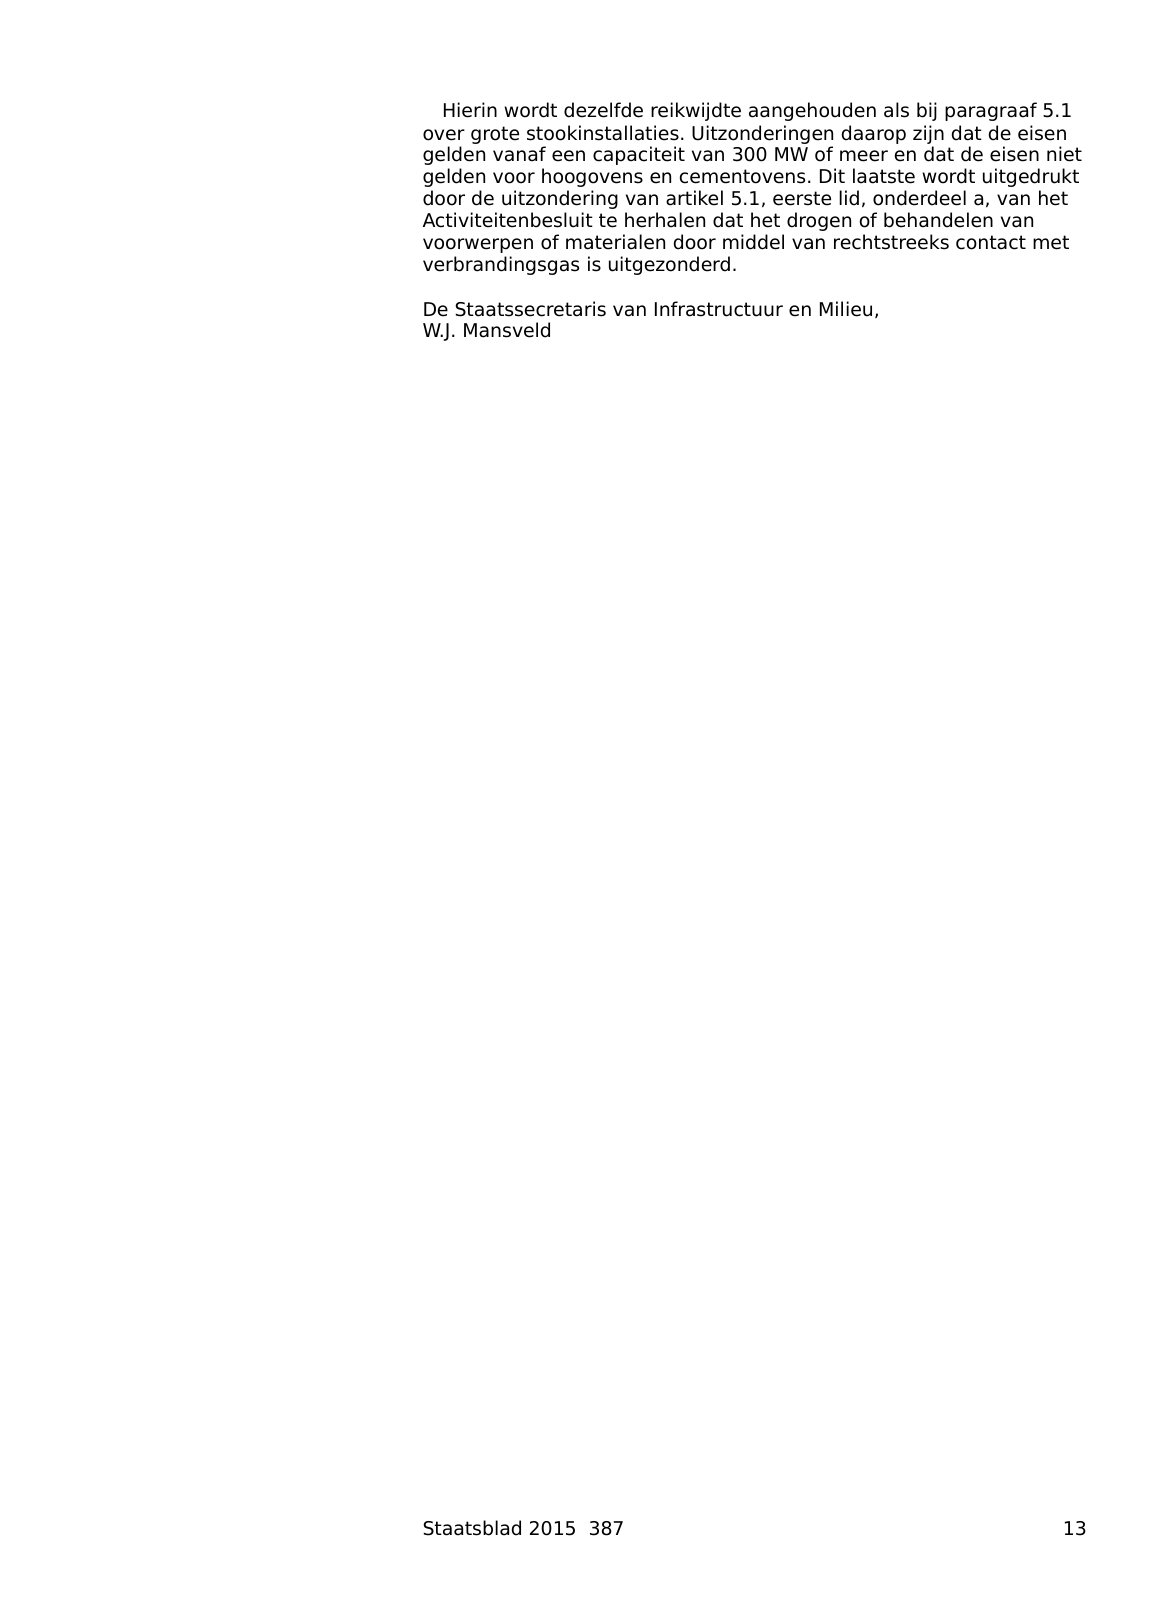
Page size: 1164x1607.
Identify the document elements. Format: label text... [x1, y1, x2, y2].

text Hierin wordt dezelfde reikwijdte aangehouden als bij paragraaf 5.1 over grote stookinstallaties. Uitzonderingen daarop zijn dat de eisen gelden vanaf een capaciteit van 300 MW of meer en dat de eisen niet gelden voor hoogovens en cementovens. Dit laatste wordt uitgedrukt door de uitzondering van artikel 5.1, eerste lid, onderdeel a, van het Activiteitenbesluit te herhalen dat het drogen of behandelen van voorwerpen of materialen door middel van rechtstreeks contact met verbrandingsgas is uitgezonderd. [422, 100, 1087, 276]
text De Staatssecretaris van Infrastructuur en Milieu, W.J. Mansveld [422, 298, 1087, 342]
